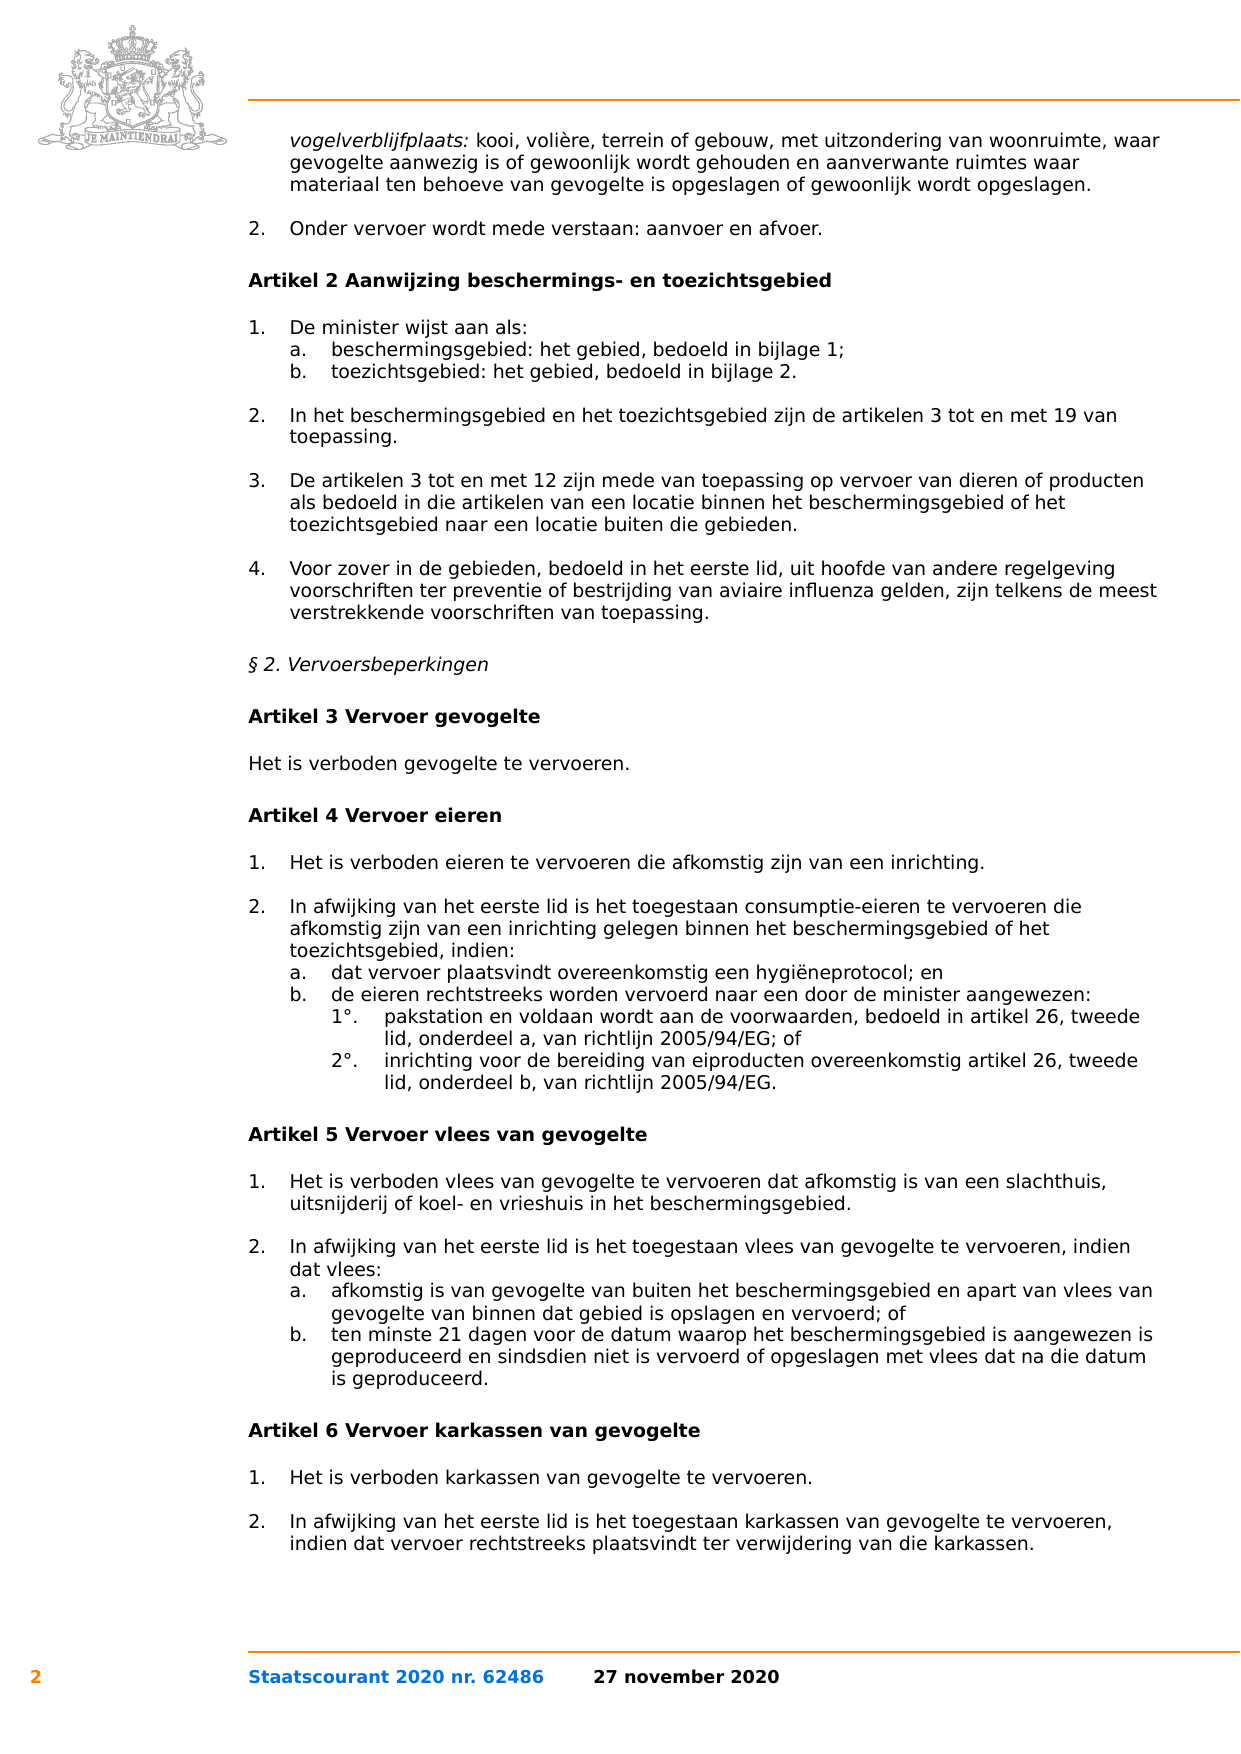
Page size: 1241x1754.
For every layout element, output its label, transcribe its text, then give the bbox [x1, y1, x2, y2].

text 2. In afwijking van het eerste lid is het toegestaan karkassen van gevogelte te vervoeren, indien dat vervoer rechtstreeks plaatsvindt ter verwijdering van die karkassen. [248, 1511, 1163, 1555]
picture [38, 25, 227, 150]
text 1°. pakstation en voldaan wordt aan de voorwaarden, bedoeld in artikel 26, tweede lid, onderdeel a, van richtlijn 2005/94/EG; of [331, 1006, 1163, 1050]
text Het is verboden gevogelte te vervoeren. [248, 753, 1163, 775]
text 3. De artikelen 3 tot en met 12 zijn mede van toepassing op vervoer van dieren of producten als bedoeld in die artikelen van een locatie binnen het beschermingsgebied of het toezichtsgebied naar een locatie buiten die gebieden. [248, 470, 1163, 536]
subtitle Artikel 2 Aanwijzing beschermings- en toezichtsgebied [248, 270, 1163, 292]
text a. beschermingsgebied: het gebied, bedoeld in bijlage 1; [289, 339, 1163, 361]
text 1. Het is verboden vlees van gevogelte te vervoeren dat afkomstig is van een slachthuis, uitsnijderij of koel- en vrieshuis in het beschermingsgebied. [248, 1171, 1163, 1214]
text b. ten minste 21 dagen voor de datum waarop het beschermingsgebied is aangewezen is geproduceerd en sindsdien niet is vervoerd of opgeslagen met vlees dat na die datum is geproduceerd. [289, 1324, 1163, 1390]
text 2. In het beschermingsgebied en het toezichtsgebied zijn de artikelen 3 tot en met 19 van toepassing. [248, 404, 1163, 448]
subtitle Artikel 3 Vervoer gevogelte [248, 706, 1163, 728]
text 2. Onder vervoer wordt mede verstaan: aanvoer en afvoer. [248, 218, 1163, 240]
subtitle Artikel 5 Vervoer vlees van gevogelte [248, 1124, 1163, 1146]
text 1. Het is verboden karkassen van gevogelte te vervoeren. [248, 1467, 1163, 1489]
text b. de eieren rechtstreeks worden vervoerd naar een door de minister aangewezen: [289, 984, 1163, 1006]
subtitle § 2. Vervoersbeperkingen [248, 654, 1163, 676]
text a. dat vervoer plaatsvindt overeenkomstig een hygiëneprotocol; en [289, 962, 1163, 984]
text 2°. inrichting voor de bereiding van eiproducten overeenkomstig artikel 26, tweede lid, onderdeel b, van richtlijn 2005/94/EG. [331, 1050, 1163, 1094]
text 2. In afwijking van het eerste lid is het toegestaan consumptie-eieren te vervoeren die afkomstig zijn van een inrichting gelegen binnen het beschermingsgebied of het toezichtsgebied, indien: [248, 896, 1163, 962]
text b. toezichtsgebied: het gebied, bedoeld in bijlage 2. [289, 361, 1163, 383]
subtitle Artikel 6 Vervoer karkassen van gevogelte [248, 1420, 1163, 1442]
text vogelverblijfplaats: kooi, volière, terrein of gebouw, met uitzondering van woonruimte, waar gevogelte aanwezig is of gewoonlijk wordt gehouden en aanverwante ruimtes waar materiaal ten behoeve van gevogelte is opgeslagen of gewoonlijk wordt opgeslagen. [289, 130, 1163, 196]
text 1. De minister wijst aan als: [248, 317, 1163, 339]
subtitle Artikel 4 Vervoer eieren [248, 805, 1163, 827]
text 4. Voor zover in de gebieden, bedoeld in het eerste lid, uit hoofde van andere regelgeving voorschriften ter preventie of bestrijding van aviaire influenza gelden, zijn telkens de meest verstrekkende voorschriften van toepassing. [248, 558, 1163, 624]
text a. afkomstig is van gevogelte van buiten het beschermingsgebied en apart van vlees van gevogelte van binnen dat gebied is opslagen en vervoerd; of [289, 1280, 1163, 1324]
text 2. In afwijking van het eerste lid is het toegestaan vlees van gevogelte te vervoeren, indien dat vlees: [248, 1236, 1163, 1280]
text 1. Het is verboden eieren te vervoeren die afkomstig zijn van een inrichting. [248, 852, 1163, 874]
